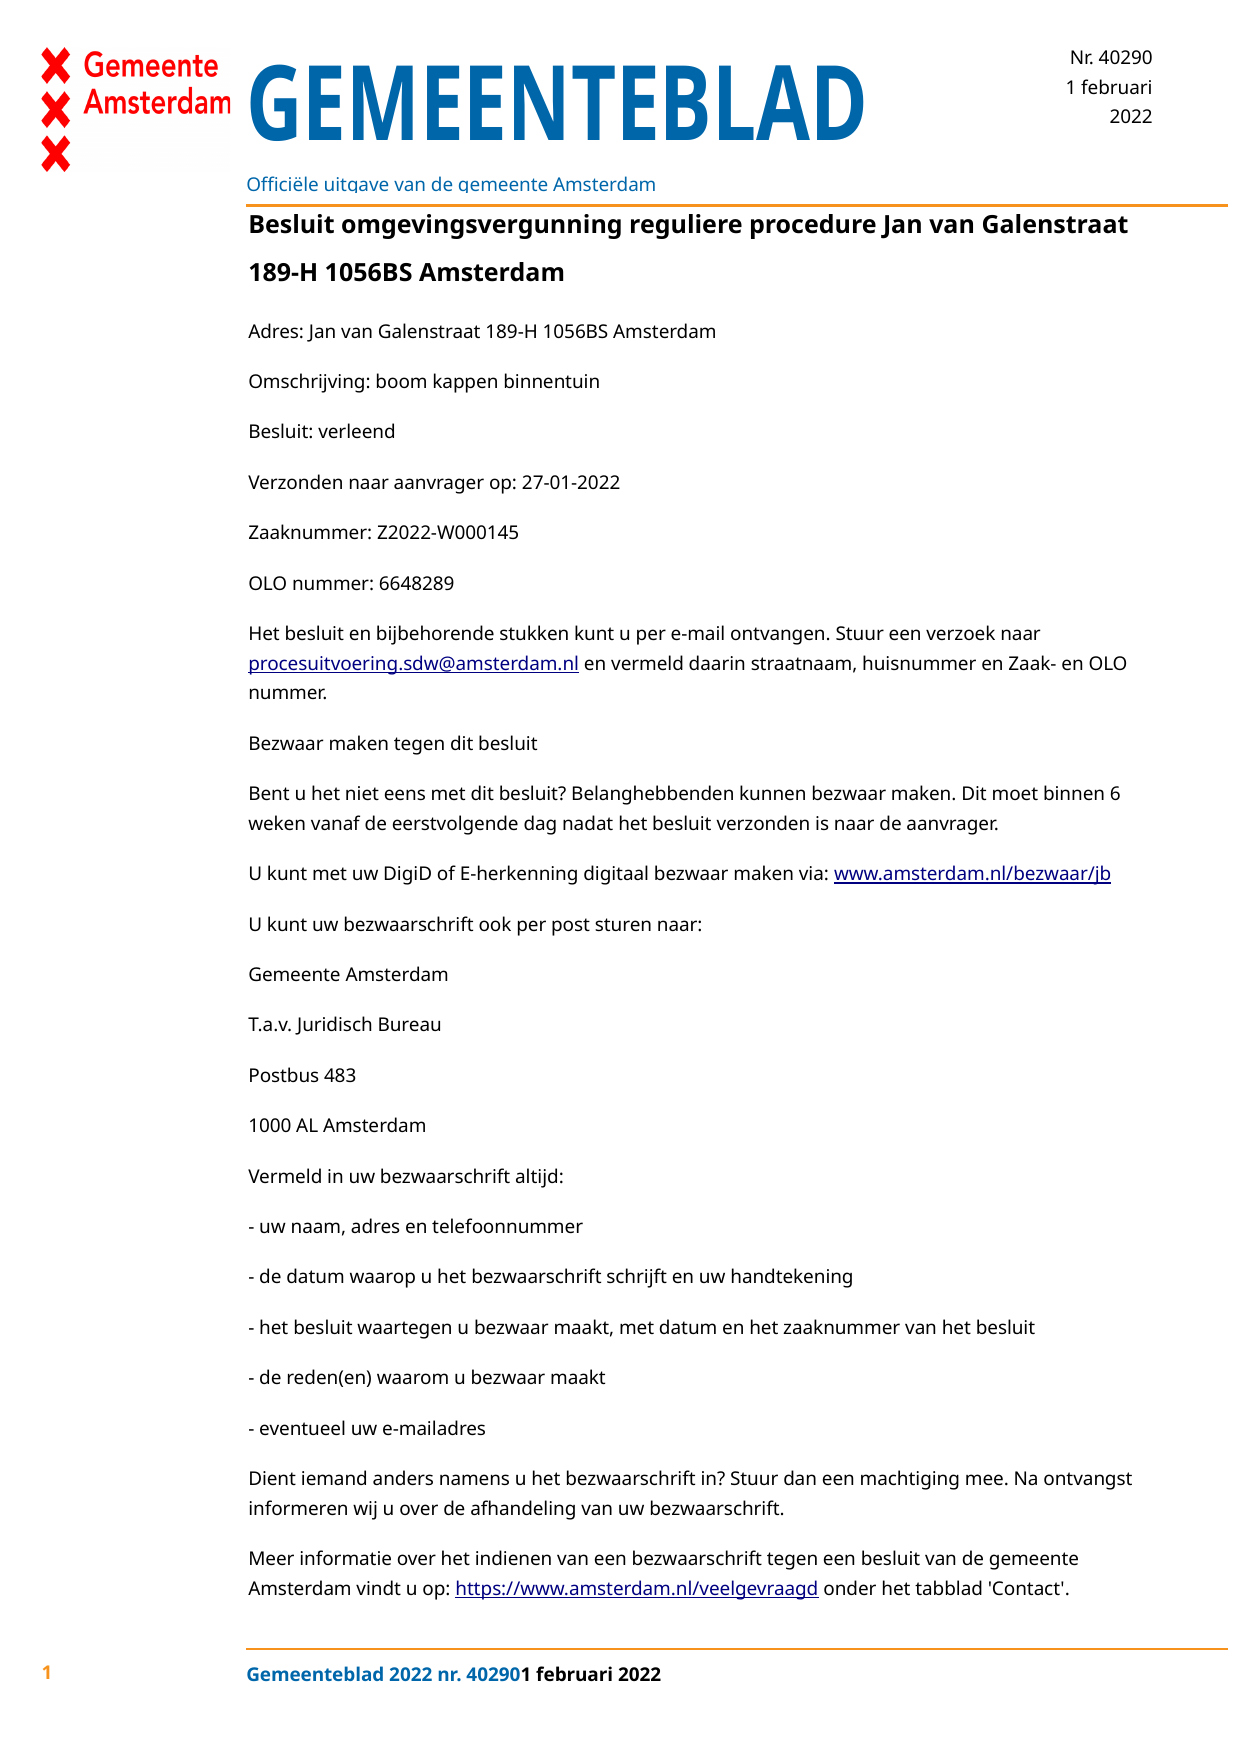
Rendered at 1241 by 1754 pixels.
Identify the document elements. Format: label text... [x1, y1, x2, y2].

text U kunt uw bezwaarschrift ook per post sturen naar: [248, 911, 1152, 937]
text Verzonden naar aanvrager op: 27-01-2022 [248, 469, 1152, 495]
text Bent u het niet eens met dit besluit? Belanghebbenden kunnen bezwaar maken. Dit moet binnen 6 weken vanaf de eerstvolgende dag nadat het besluit verzonden is naar de aanvrager. [248, 780, 1152, 836]
text Postbus 483 [248, 1062, 1152, 1088]
text Dient iemand anders namens u het bezwaarschrift in? Stuur dan een machtiging mee. Na ontvangst informeren wij u over de afhandeling van uw bezwaarschrift. [248, 1465, 1152, 1521]
text Gemeente Amsterdam [248, 961, 1152, 987]
text OLO nummer: 6648289 [248, 570, 1152, 596]
text Besluit omgevingsvergunning reguliere procedure Jan van Galenstraat 189-H 1056BS Amsterdam [248, 207, 1152, 288]
text - het besluit waartegen u bezwaar maakt, met datum en het zaaknummer van het besluit [248, 1314, 1152, 1340]
text T.a.v. Juridisch Bureau [248, 1012, 1152, 1037]
text Omschrijving: boom kappen binnentuin [248, 368, 1152, 394]
text Bezwaar maken tegen dit besluit [248, 730, 1152, 756]
text Besluit: verleend [248, 419, 1152, 444]
text 1000 AL Amsterdam [248, 1112, 1152, 1138]
text - eventueel uw e-mailadres [248, 1415, 1152, 1441]
picture [41, 47, 231, 172]
text - de reden(en) waarom u bezwaar maakt [248, 1364, 1152, 1390]
text U kunt met uw DigiD of E-herkenning digitaal bezwaar maken via: www.amsterdam.nl/bezwaar/jb [248, 860, 1152, 886]
text Meer informatie over het indienen van een bezwaarschrift tegen een besluit van de gemeente Amsterdam vindt u op: https://www.amsterdam.nl/veelgevraagd onder het tabblad 'Contact'. [248, 1545, 1152, 1601]
text Vermeld in uw bezwaarschrift altijd: [248, 1163, 1152, 1189]
text Zaaknummer: Z2022-W000145 [248, 519, 1152, 545]
text - uw naam, adres en telefoonnummer [248, 1213, 1152, 1239]
text - de datum waarop u het bezwaarschrift schrijft en uw handtekening [248, 1264, 1152, 1289]
text Het besluit en bijbehorende stukken kunt u per e-mail ontvangen. Stuur een verzoek naar procesuitvoering.sdw@amsterdam.nl en vermeld daarin straatnaam, huisnummer en Zaak- en OLO nummer. [248, 620, 1152, 705]
text Adres: Jan van Galenstraat 189-H 1056BS Amsterdam [248, 318, 1152, 344]
